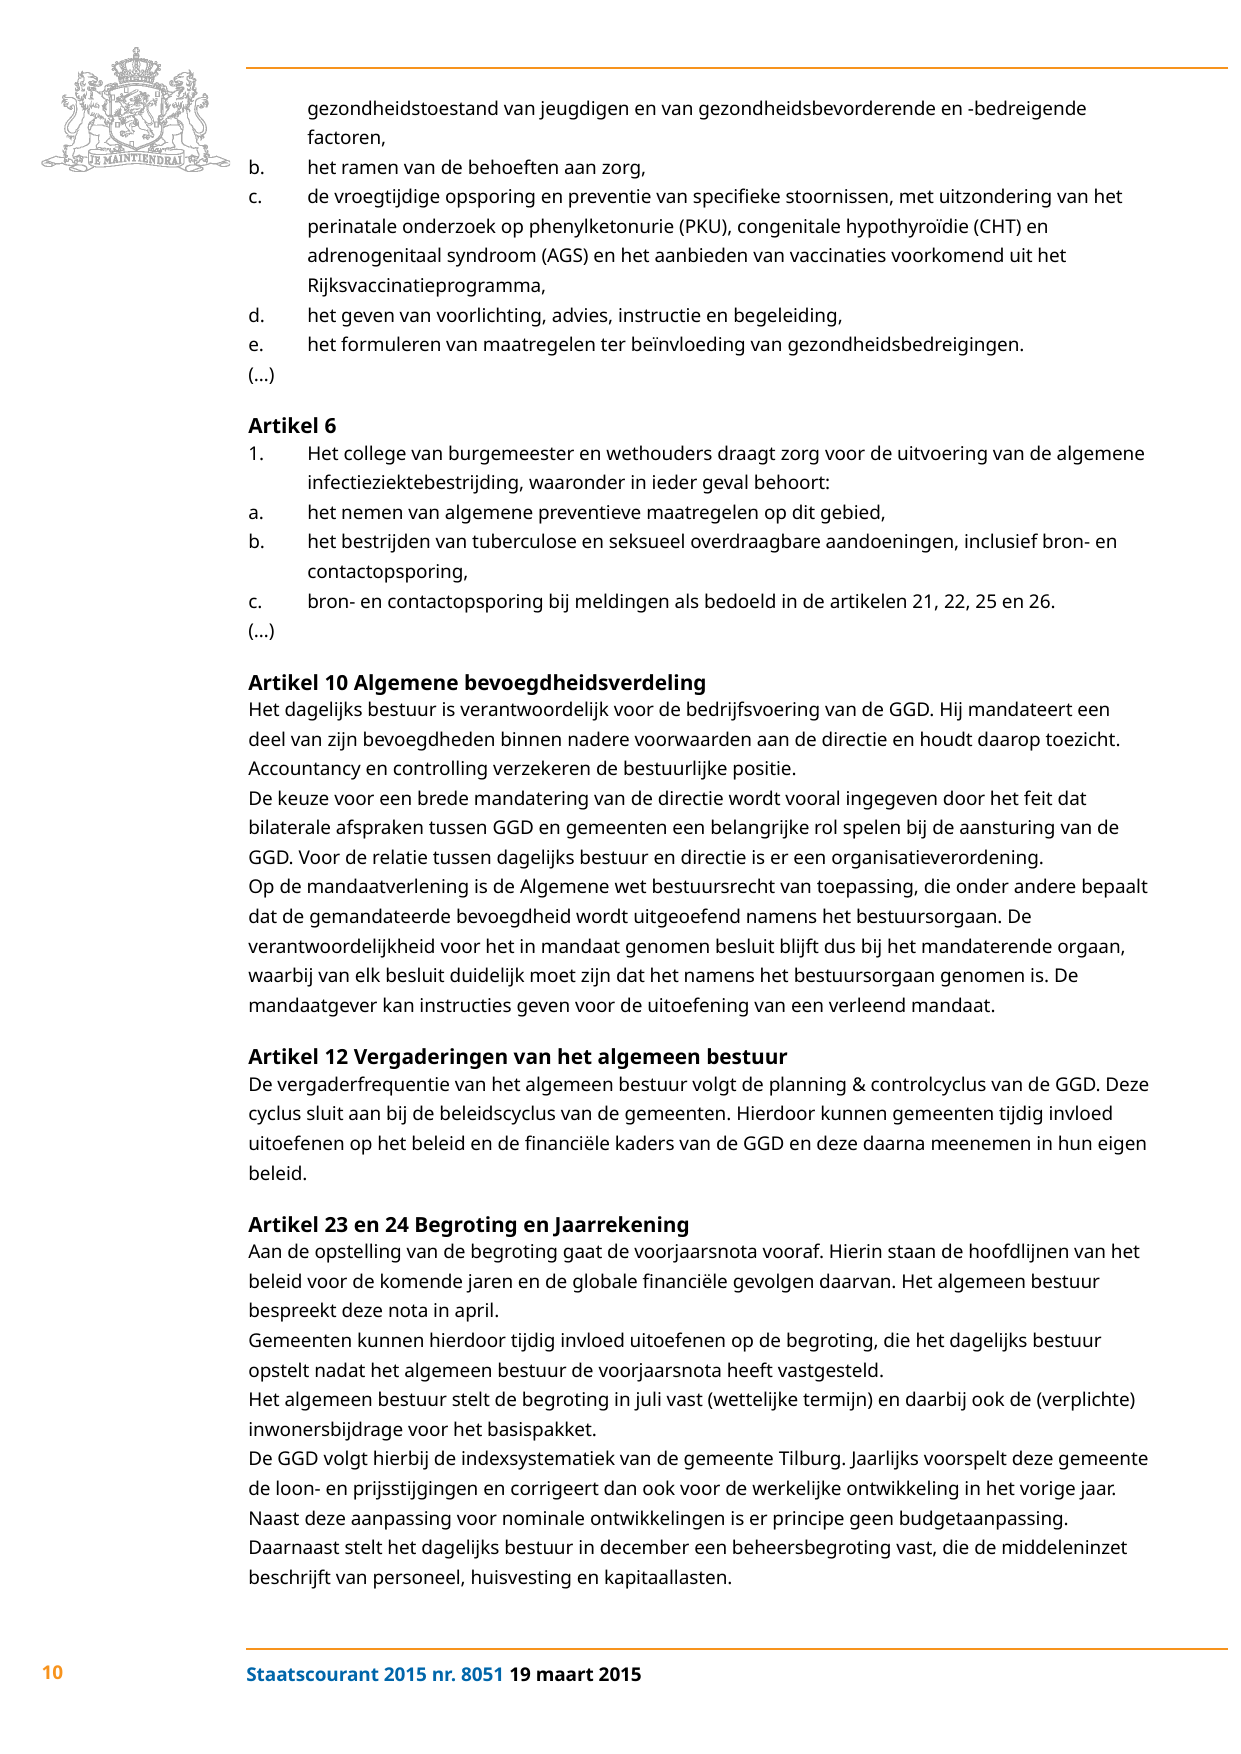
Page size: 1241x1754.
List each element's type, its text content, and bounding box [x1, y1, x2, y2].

text De keuze voor een brede mandatering van de directie wordt vooral ingegeven door het feit dat bilaterale afspraken tussen GGD en gemeenten een belangrijke rol spelen bij de aansturing van de GGD. Voor de relatie tussen dagelijks bestuur en directie is er een organisatieverordening. [248, 785, 1152, 870]
picture [41, 47, 231, 172]
text De GGD volgt hierbij de indexsystematiek van de gemeente Tilburg. Jaarlijks voorspelt deze gemeente de loon- en prijsstijgingen en corrigeert dan ook voor de werkelijke ontwikkeling in het vorige jaar. Naast deze aanpassing voor nominale ontwikkelingen is er principe geen budgetaanpassing. [248, 1446, 1152, 1531]
text Artikel 6 [248, 411, 1152, 440]
text Artikel 10 Algemene bevoegdheidsverdeling [248, 668, 1152, 696]
list gezondheidstoestand van jeugdigen en van gezondheidsbevorderende en -bedreigende factoren, [248, 95, 1152, 150]
list bron- en contactopsporing bij meldingen als bedoeld in de artikelen 21, 22, 25 en 26. [248, 588, 1152, 613]
text De vergaderfrequentie van het algemeen bestuur volgt de planning & controlcyclus van de GGD. Deze cyclus sluit aan bij de beleidscyclus van de gemeenten. Hierdoor kunnen gemeenten tijdig invloed uitoefenen op het beleid en de financiële kaders van de GGD en deze daarna meenemen in hun eigen beleid. [248, 1071, 1152, 1185]
text Daarnaast stelt het dagelijks bestuur in december een beheersbegroting vast, die de middeleninzet beschrijft van personeel, huisvesting en kapitaallasten. [248, 1534, 1152, 1590]
list het ramen van de behoeften aan zorg, [248, 154, 1152, 180]
text Het dagelijks bestuur is verantwoordelijk voor de bedrijfsvoering van de GGD. Hij mandateert een deel van zijn bevoegdheden binnen nadere voorwaarden aan de directie en houdt daarop toezicht. Accountancy en controlling verzekeren de bestuurlijke positie. [248, 696, 1152, 781]
text Aan de opstelling van de begroting gaat de voorjaarsnota vooraf. Hierin staan de hoofdlijnen van het beleid voor de komende jaren en de globale financiële gevolgen daarvan. Het algemeen bestuur bespreekt deze nota in april. [248, 1238, 1152, 1323]
list het geven van voorlichting, advies, instructie en begeleiding, [248, 302, 1152, 328]
text Het algemeen bestuur stelt de begroting in juli vast (wettelijke termijn) en daarbij ook de (verplichte) inwonersbijdrage voor het basispakket. [248, 1386, 1152, 1442]
text Artikel 23 en 24 Begroting en Jaarrekening [248, 1210, 1152, 1238]
text Artikel 12 Vergaderingen van het algemeen bestuur [248, 1042, 1152, 1071]
list het nemen van algemene preventieve maatregelen op dit gebied, [248, 499, 1152, 525]
text Gemeenten kunnen hierdoor tijdig invloed uitoefenen op de begroting, die het dagelijks bestuur opstelt nadat het algemeen bestuur de voorjaarsnota heeft vastgesteld. [248, 1327, 1152, 1383]
list de vroegtijdige opsporing en preventie van specifieke stoornissen, met uitzondering van het perinatale onderzoek op phenylketonurie (PKU), congenitale hypothyroïdie (CHT) en adrenogenitaal syndroom (AGS) en het aanbieden van vaccinaties voorkomend uit het Rijksvaccinatieprogramma, [248, 183, 1152, 298]
text (…) [248, 617, 1152, 643]
list het bestrijden van tuberculose en seksueel overdraagbare aandoeningen, inclusief bron- en contactopsporing, [248, 529, 1152, 584]
list Het college van burgemeester en wethouders draagt zorg voor de uitvoering van de algemene infectieziektebestrijding, waaronder in ieder geval behoort: [248, 440, 1152, 495]
text (…) [248, 361, 1152, 387]
text Op de mandaatverlening is de Algemene wet bestuursrecht van toepassing, die onder andere bepaalt dat de gemandateerde bevoegdheid wordt uitgeoefend namens het bestuursorgaan. De verantwoordelijkheid voor het in mandaat genomen besluit blijft dus bij het mandaterende orgaan, waarbij van elk besluit duidelijk moet zijn dat het namens het bestuursorgaan genomen is. De mandaatgever kan instructies geven voor de uitoefening van een verleend mandaat. [248, 874, 1152, 1018]
list het formuleren van maatregelen ter beïnvloeding van gezondheidsbedreigingen. [248, 331, 1152, 357]
